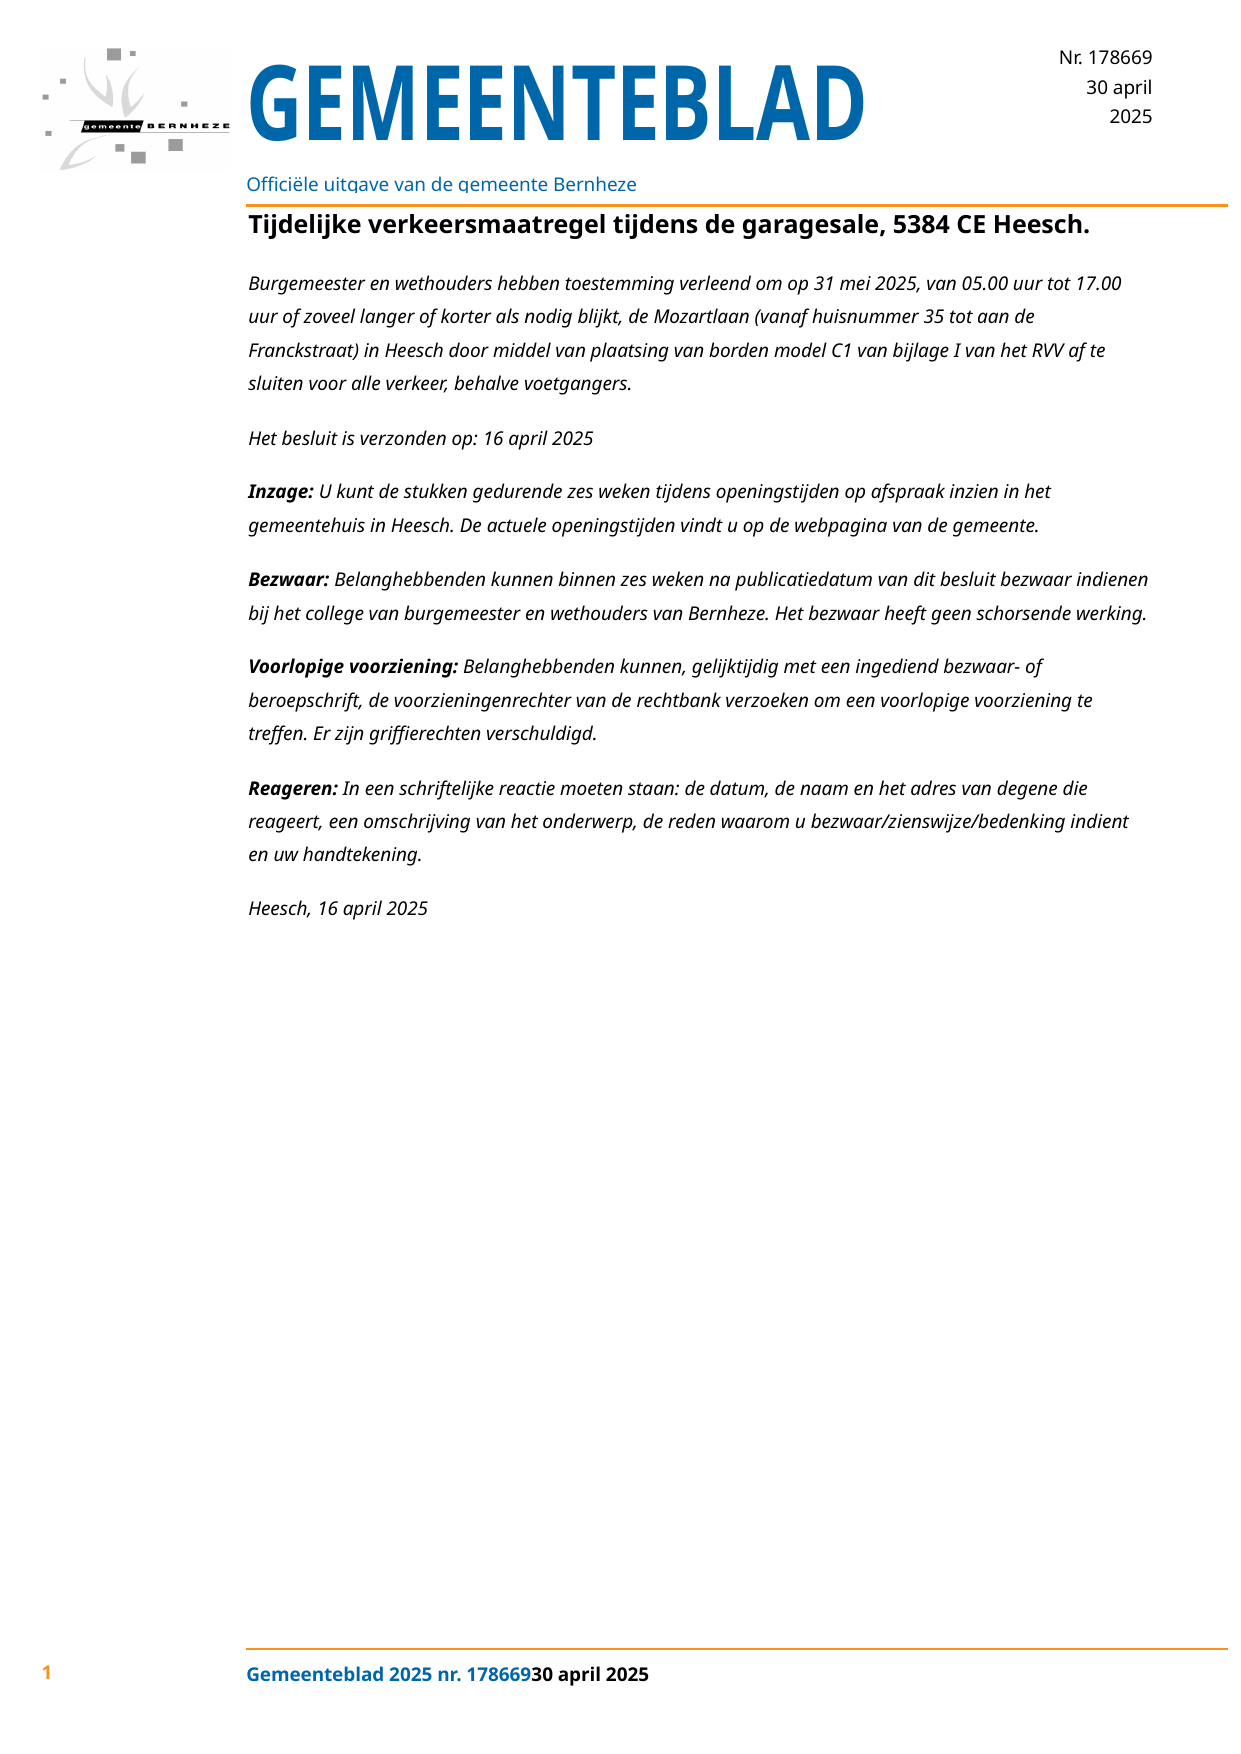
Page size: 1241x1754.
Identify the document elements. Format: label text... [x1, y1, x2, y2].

text Burgemeester en wethouders hebben toestemming verleend om op 31 mei 2025, van 05.00 uur tot 17.00 uur of zoveel langer of korter als nodig blijkt, de Mozartlaan (vanaf huisnummer 35 tot aan de Franckstraat) in Heesch door middel van plaatsing van borden model C1 van bijlage I van het RVV af te sluiten voor alle verkeer, behalve voetgangers. [248, 270, 1152, 396]
text Heesch, 16 april 2025 [248, 896, 1152, 921]
text Reageren: In een schriftelijke reactie moeten staan: de datum, de naam en het adres van degene die reageert, een omschrijving van het onderwerp, de reden waarom u bezwaar/zienswijze/bedenking indient en uw handtekening. [248, 775, 1152, 867]
text Inzage: U kunt de stukken gedurende zes weken tijdens openingstijden op afspraak inzien in het gemeentehuis in Heesch. De actuele openingstijden vindt u op de webpagina van de gemeente. [248, 479, 1152, 538]
text Voorlopige voorziening: Belanghebbenden kunnen, gelijktijdig met een ingediend bezwaar- of beroepschrift, de voorzieningenrechter van de rechtbank verzoeken om een voorlopige voorziening te treffen. Er zijn griffierechten verschuldigd. [248, 654, 1152, 746]
text Het besluit is verzonden op: 16 april 2025 [248, 425, 1152, 450]
text Tijdelijke verkeersmaatregel tijdens de garagesale, 5384 CE Heesch. [248, 207, 1152, 241]
picture [41, 47, 231, 172]
text Bezwaar: Belanghebbenden kunnen binnen zes weken na publicatiedatum van dit besluit bezwaar indienen bij het college van burgemeester en wethouders van Bernheze. Het bezwaar heeft geen schorsende werking. [248, 566, 1152, 625]
